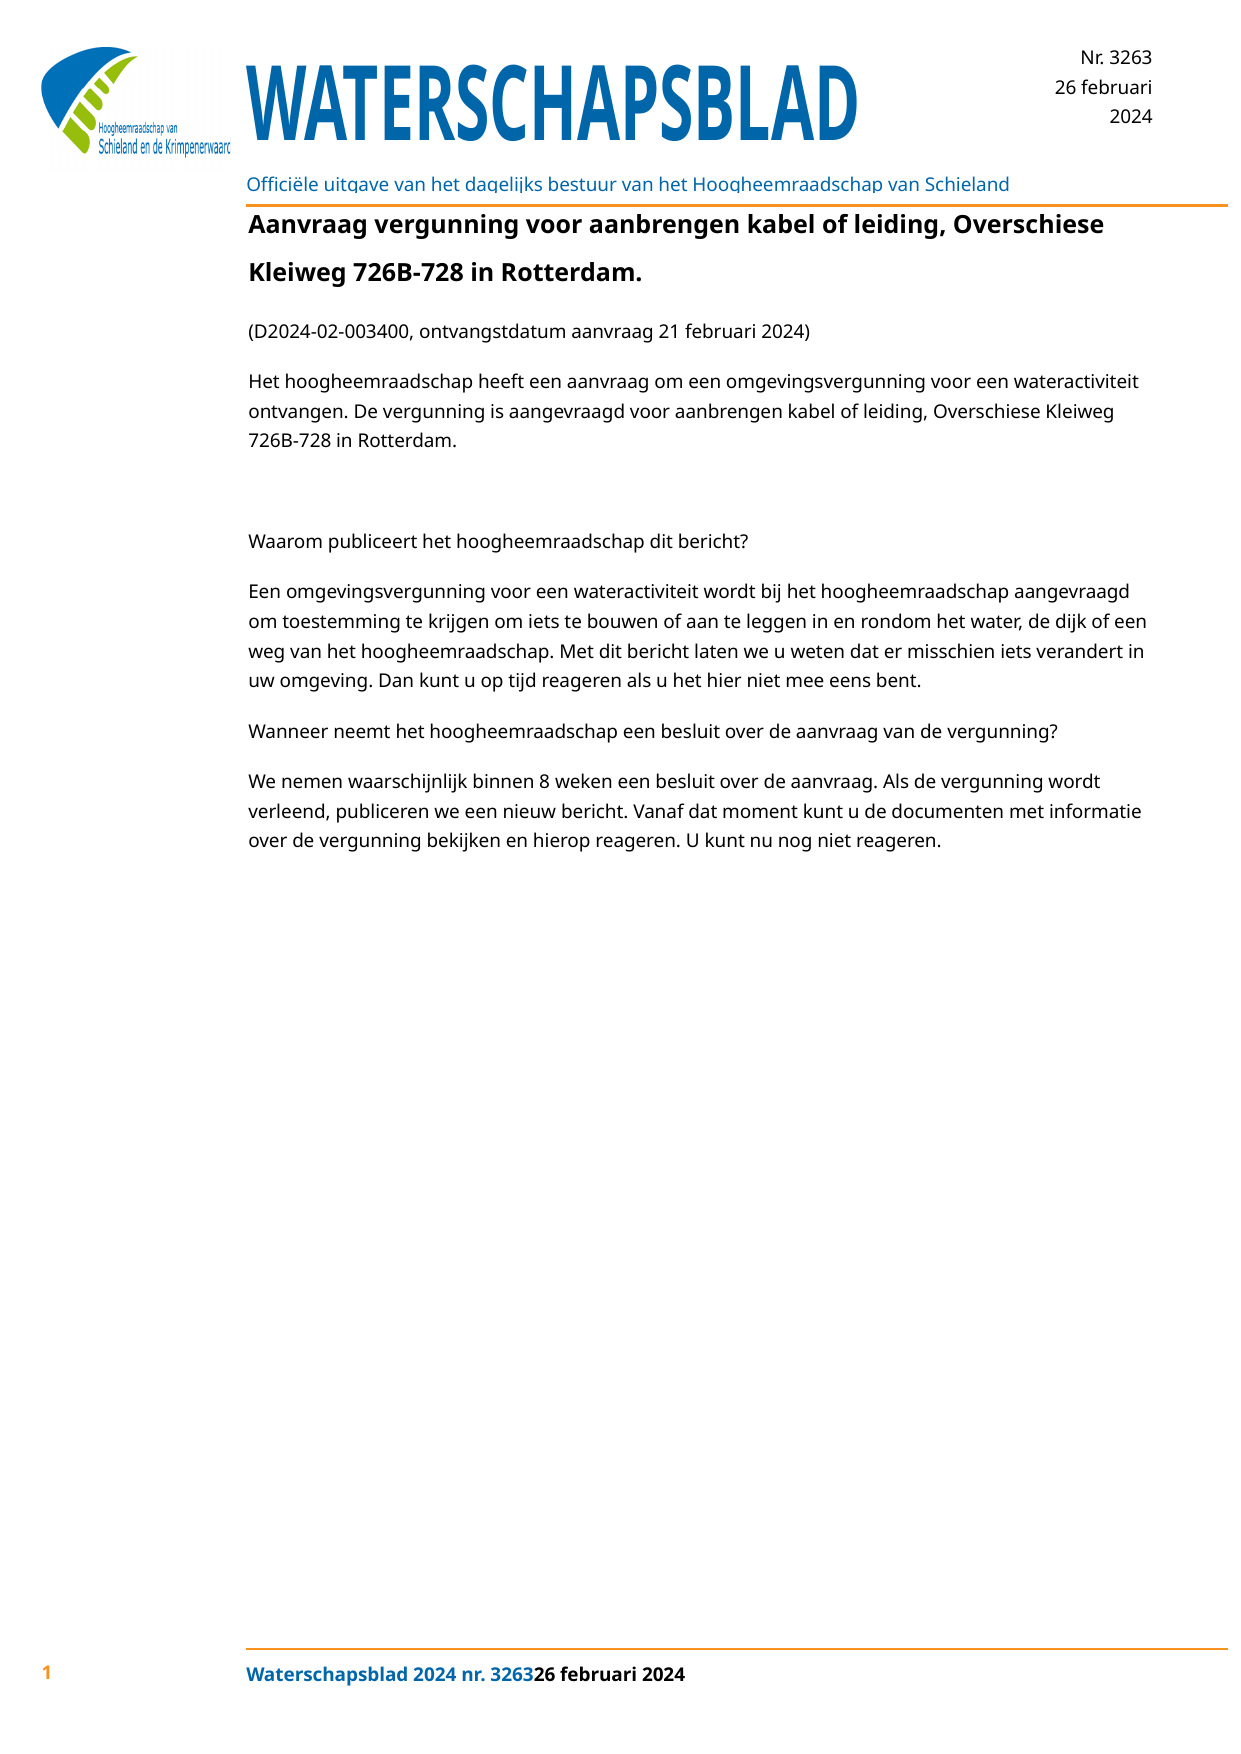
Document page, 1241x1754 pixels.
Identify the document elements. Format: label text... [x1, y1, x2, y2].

text Waarom publiceert het hoogheemraadschap dit bericht? [248, 528, 1152, 554]
text (D2024-02-003400, ontvangstdatum aanvraag 21 februari 2024) [248, 318, 1152, 344]
text Het hoogheemraadschap heeft een aanvraag om een omgevingsvergunning voor een wateractiviteit ontvangen. De vergunning is aangevraagd voor aanbrengen kabel of leiding, Overschiese Kleiweg 726B-728 in Rotterdam. [248, 368, 1152, 453]
picture [41, 47, 231, 172]
text We nemen waarschijnlijk binnen 8 weken een besluit over de aanvraag. Als de vergunning wordt verleend, publiceren we een nieuw bericht. Vanaf dat moment kunt u de documenten met informatie over de vergunning bekijken en hierop reageren. U kunt nu nog niet reageren. [248, 768, 1152, 853]
text Aanvraag vergunning voor aanbrengen kabel of leiding, Overschiese Kleiweg 726B-728 in Rotterdam. [248, 207, 1152, 288]
text Wanneer neemt het hoogheemraadschap een besluit over de aanvraag van de vergunning? [248, 718, 1152, 744]
text Een omgevingsvergunning voor een wateractiviteit wordt bij het hoogheemraadschap aangevraagd om toestemming te krijgen om iets te bouwen of aan te leggen in en rondom het water, de dijk of een weg van het hoogheemraadschap. Met dit bericht laten we u weten dat er misschien iets verandert in uw omgeving. Dan kunt u op tijd reageren als u het hier niet mee eens bent. [248, 579, 1152, 693]
